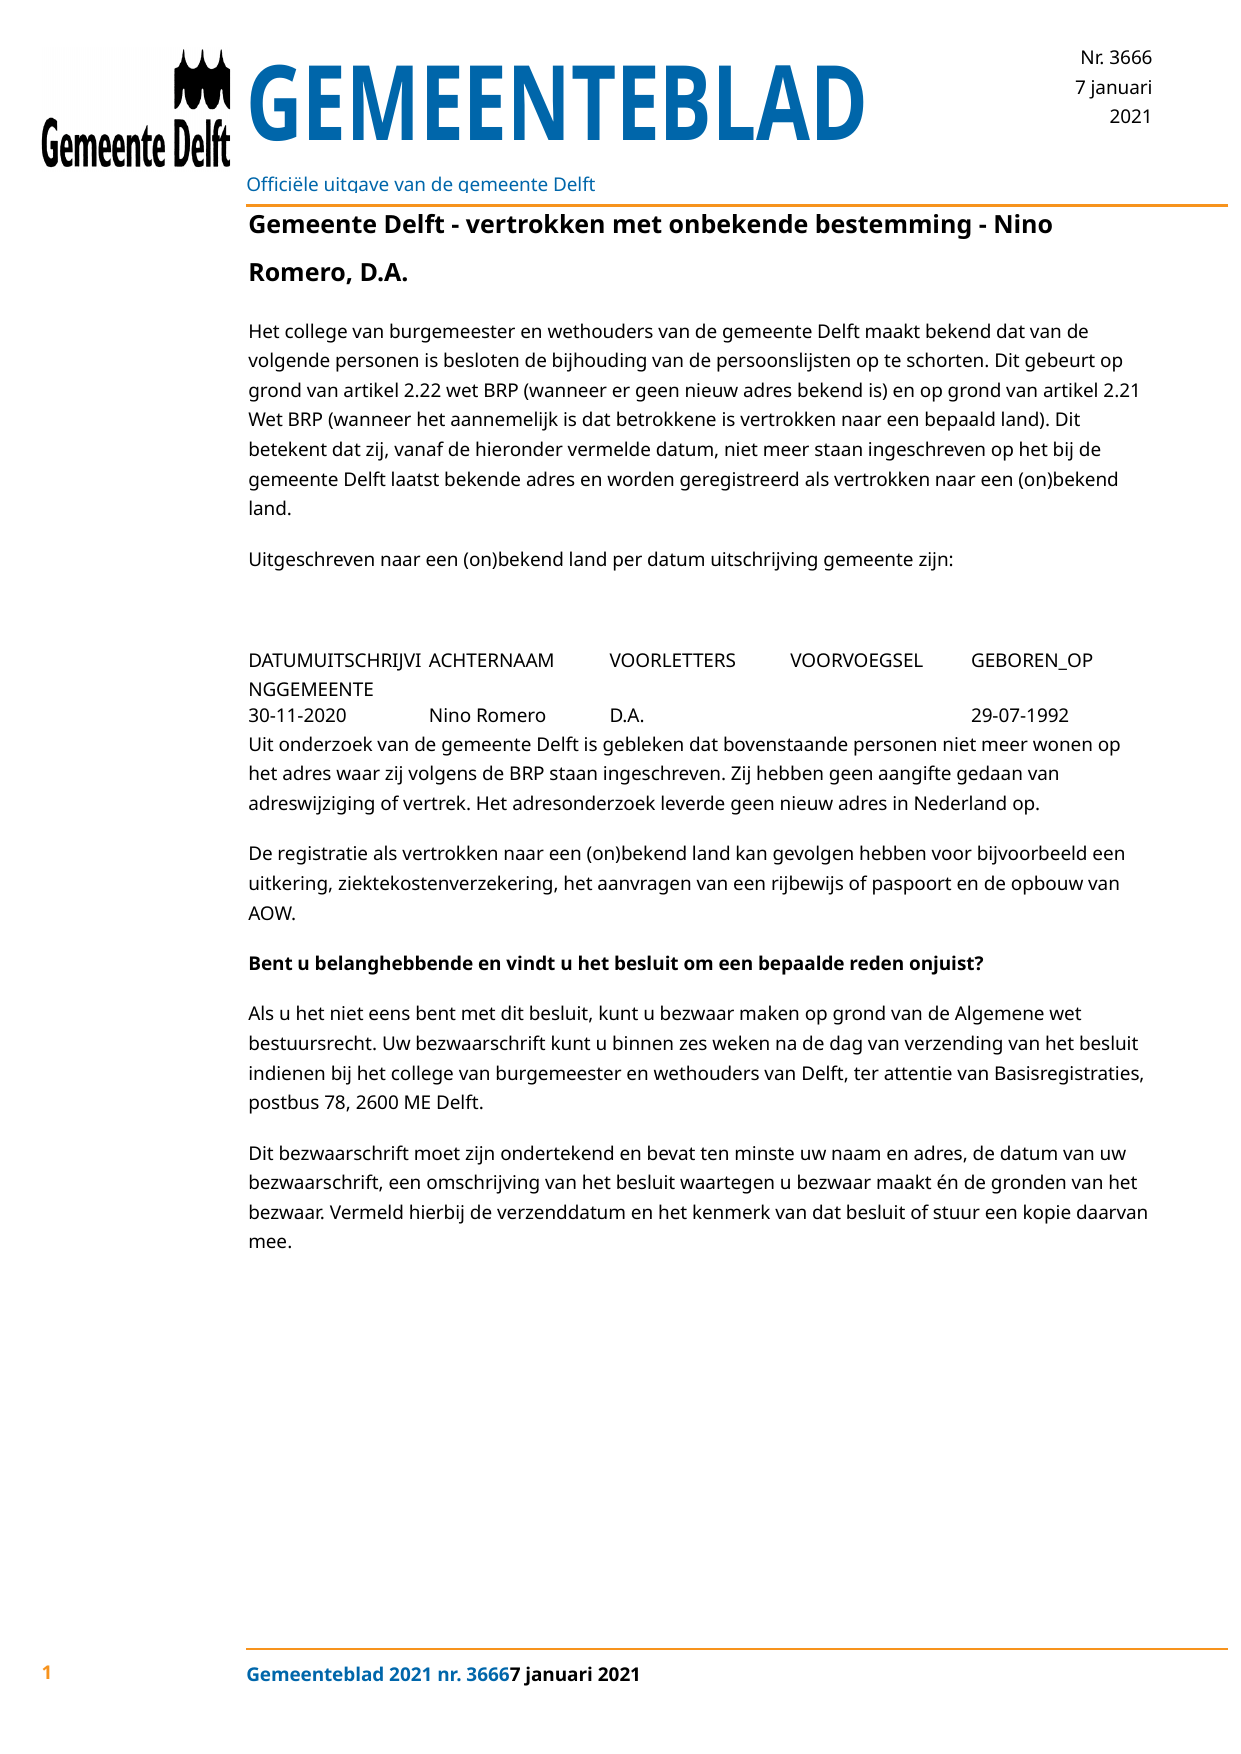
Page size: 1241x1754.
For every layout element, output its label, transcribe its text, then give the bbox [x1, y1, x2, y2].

text Als u het niet eens bent met dit besluit, kunt u bezwaar maken op grond van de Algemene wet bestuursrecht. Uw bezwaarschrift kunt u binnen zes weken na de dag van verzending van het besluit indienen bij het college van burgemeester en wethouders van Delft, ter attentie van Basisregistraties, postbus 78, 2600 ME Delft. [248, 1001, 1152, 1115]
table_header GEBOREN_OP [971, 647, 1152, 702]
picture [41, 47, 231, 172]
table_cell D.A. [609, 702, 790, 728]
table_header VOORVOEGSEL [790, 647, 971, 702]
table_header VOORLETTERS [609, 647, 790, 702]
table_cell 30-11-2020 [248, 702, 429, 728]
text Het college van burgemeester en wethouders van de gemeente Delft maakt bekend dat van de volgende personen is besloten de bijhouding van de persoonslijsten op te schorten. Dit gebeurt op grond van artikel 2.22 wet BRP (wanneer er geen nieuw adres bekend is) en op grond van artikel 2.21 Wet BRP (wanneer het aannemelijk is dat betrokkene is vertrokken naar een bepaald land). Dit betekent dat zij, vanaf de hieronder vermelde datum, niet meer staan ingeschreven op het bij de gemeente Delft laatst bekende adres en worden geregistreerd als vertrokken naar een (on)bekend land. [248, 318, 1152, 521]
text Uitgeschreven naar een (on)bekend land per datum uitschrijving gemeente zijn: [248, 546, 1152, 572]
table_header ACHTERNAAM [429, 647, 609, 702]
table_cell [790, 702, 971, 728]
text De registratie als vertrokken naar een (on)bekend land kan gevolgen hebben voor bijvoorbeeld een uitkering, ziektekostenverzekering, het aanvragen van een rijbewijs of paspoort en de opbouw van AOW. [248, 841, 1152, 926]
text Gemeente Delft - vertrokken met onbekende bestemming - Nino Romero, D.A. [248, 207, 1152, 288]
text Uit onderzoek van de gemeente Delft is gebleken dat bovenstaande personen niet meer wonen op het adres waar zij volgens de BRP staan ingeschreven. Zij hebben geen aangifte gedaan van adreswijziging of vertrek. Het adresonderzoek leverde geen nieuw adres in Nederland op. [248, 731, 1152, 816]
table_cell 29-07-1992 [971, 702, 1152, 728]
text Dit bezwaarschrift moet zijn ondertekend en bevat ten minste uw naam en adres, de datum van uw bezwaarschrift, een omschrijving van het besluit waartegen u bezwaar maakt én de gronden van het bezwaar. Vermeld hierbij de verzenddatum en het kenmerk van dat besluit of stuur een kopie daarvan mee. [248, 1140, 1152, 1254]
text Bent u belanghebbende en vindt u het besluit om een bepaalde reden onjuist? [248, 950, 1152, 976]
table_header DATUMUITSCHRIJVINGGEMEENTE [248, 647, 429, 702]
table_cell Nino Romero [429, 702, 609, 728]
